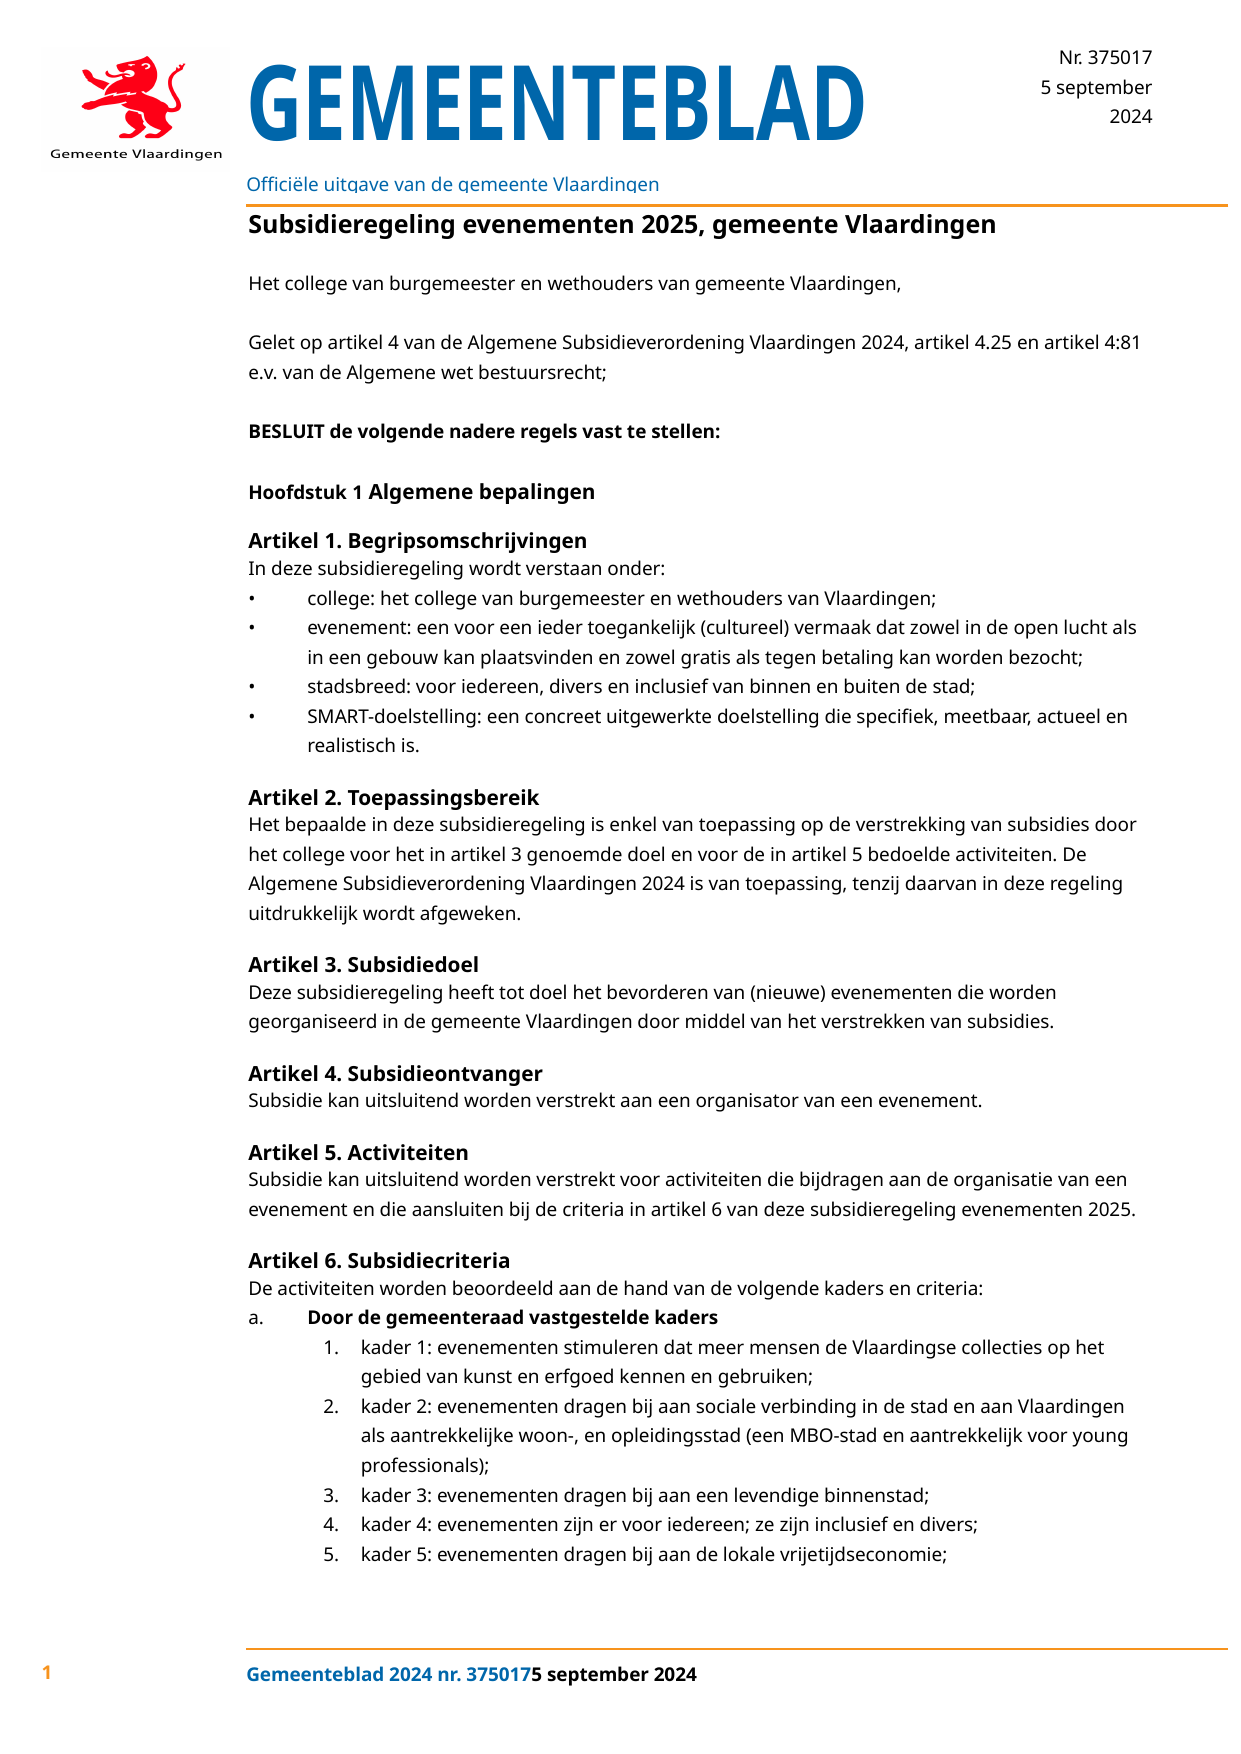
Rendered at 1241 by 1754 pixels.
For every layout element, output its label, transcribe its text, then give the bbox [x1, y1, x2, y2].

text Subsidieregeling evenementen 2025, gemeente Vlaardingen [248, 207, 1152, 241]
text Subsidie kan uitsluitend worden verstrekt aan een organisator van een evenement. [248, 1087, 1152, 1113]
list kader 1: evenementen stimuleren dat meer mensen de Vlaardingse collecties op het gebied van kunst en erfgoed kennen en gebruiken; [323, 1334, 1152, 1389]
text Deze subsidieregeling heeft tot doel het bevorderen van (nieuwe) evenementen die worden georganiseerd in de gemeente Vlaardingen door middel van het verstrekken van subsidies. [248, 979, 1152, 1034]
text Artikel 1. Begripsomschrijvingen [248, 527, 1152, 555]
text Subsidie kan uitsluitend worden verstrekt voor activiteiten die bijdragen aan de organisatie van een evenement en die aansluiten bij de criteria in artikel 6 van deze subsidieregeling evenementen 2025. [248, 1166, 1152, 1222]
list Door de gemeenteraad vastgestelde kaders [248, 1304, 1152, 1330]
text Artikel 2. Toepassingsbereik [248, 783, 1152, 811]
text De activiteiten worden beoordeeld aan de hand van de volgende kaders en criteria: [248, 1275, 1152, 1301]
picture [41, 47, 231, 172]
text Hoofdstuk 1 Algemene bepalingen [248, 477, 1152, 506]
text Het college van burgemeester en wethouders van gemeente Vlaardingen, [248, 270, 1152, 296]
list kader 3: evenementen dragen bij aan een levendige binnenstad; [323, 1482, 1152, 1508]
text BESLUIT de volgende nadere regels vast te stellen: [248, 418, 1152, 444]
list college: het college van burgemeester en wethouders van Vlaardingen; [248, 585, 1152, 610]
text Artikel 4. Subsidieontvanger [248, 1059, 1152, 1087]
list SMART-doelstelling: een concreet uitgewerkte doelstelling die specifiek, meetbaar, actueel en realistisch is. [248, 703, 1152, 758]
text Artikel 5. Activiteiten [248, 1138, 1152, 1166]
list kader 4: evenementen zijn er voor iedereen; ze zijn inclusief en divers; [323, 1511, 1152, 1537]
text In deze subsidieregeling wordt verstaan onder: [248, 555, 1152, 581]
list stadsbreed: voor iedereen, divers en inclusief van binnen en buiten de stad; [248, 673, 1152, 699]
text Gelet op artikel 4 van de Algemene Subsidieverordening Vlaardingen 2024, artikel 4.25 en artikel 4:81 e.v. van de Algemene wet bestuursrecht; [248, 329, 1152, 385]
list kader 5: evenementen dragen bij aan de lokale vrijetijdseconomie; [323, 1541, 1152, 1567]
text Artikel 3. Subsidiedoel [248, 951, 1152, 979]
text Artikel 6. Subsidiecriteria [248, 1246, 1152, 1275]
list kader 2: evenementen dragen bij aan sociale verbinding in de stad en aan Vlaardingen als aantrekkelijke woon-, en opleidingsstad (een MBO-stad en aantrekkelijk voor young professionals); [323, 1393, 1152, 1478]
text Het bepaalde in deze subsidieregeling is enkel van toepassing op de verstrekking van subsidies door het college voor het in artikel 3 genoemde doel en voor de in artikel 5 bedoelde activiteiten. De Algemene Subsidieverordening Vlaardingen 2024 is van toepassing, tenzij daarvan in deze regeling uitdrukkelijk wordt afgeweken. [248, 811, 1152, 926]
list evenement: een voor een ieder toegankelijk (cultureel) vermaak dat zowel in de open lucht als in een gebouw kan plaatsvinden en zowel gratis als tegen betaling kan worden bezocht; [248, 614, 1152, 669]
